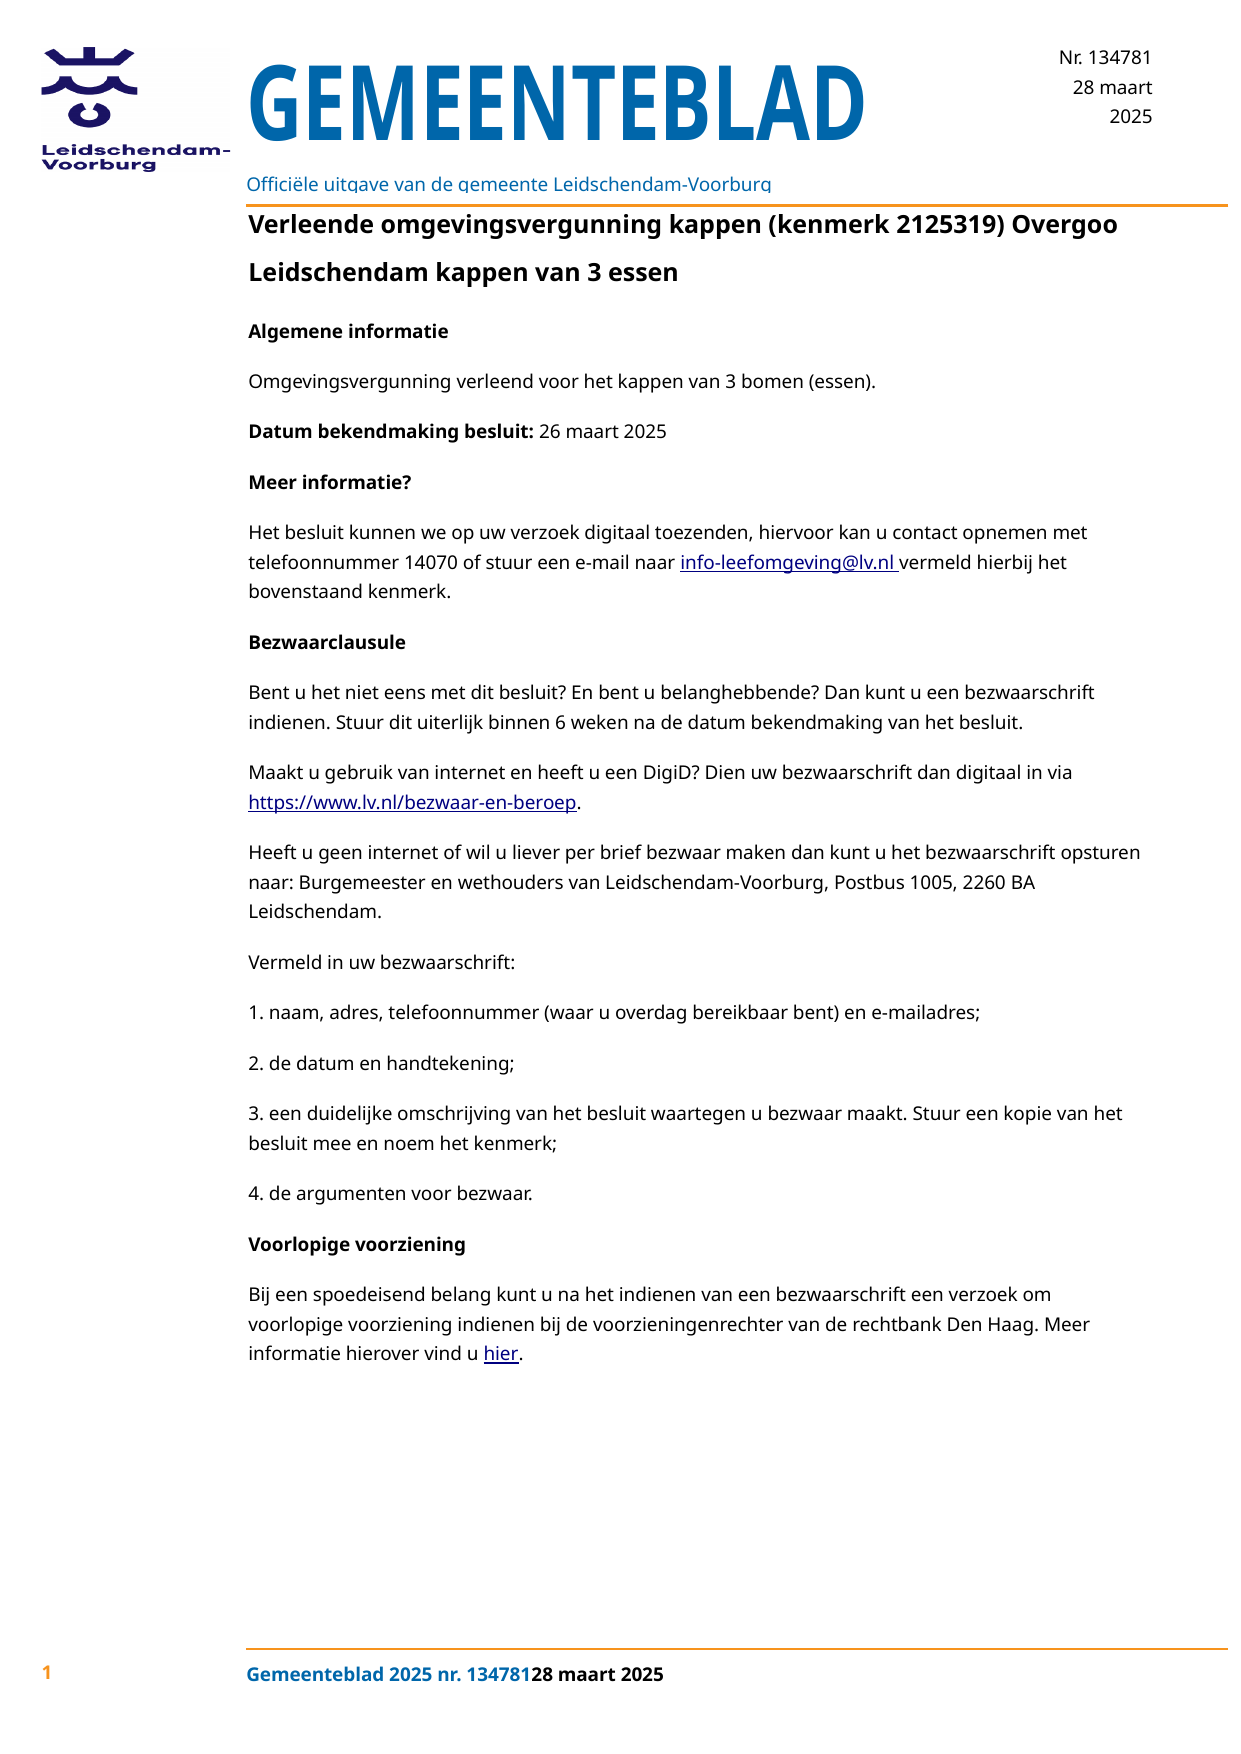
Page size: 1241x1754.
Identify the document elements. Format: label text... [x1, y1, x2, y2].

text Bezwaarclausule [248, 629, 1152, 655]
text Meer informatie? [248, 469, 1152, 495]
text Maakt u gebruik van internet en heeft u een DigiD? Dien uw bezwaarschrift dan digitaal in via https://www.lv.nl/bezwaar-en-beroep. [248, 759, 1152, 815]
text Vermeld in uw bezwaarschrift: [248, 949, 1152, 975]
text Voorlopige voorziening [248, 1231, 1152, 1257]
text Omgevingsvergunning verleend voor het kappen van 3 bomen (essen). [248, 368, 1152, 394]
text 1. naam, adres, telefoonnummer (waar u overdag bereikbaar bent) en e-mailadres; [248, 999, 1152, 1025]
text Bij een spoedeisend belang kunt u na het indienen van een bezwaarschrift een verzoek om voorlopige voorziening indienen bij de voorzieningenrechter van de rechtbank Den Haag. Meer informatie hierover vind u hier. [248, 1281, 1152, 1366]
text 3. een duidelijke omschrijving van het besluit waartegen u bezwaar maakt. Stuur een kopie van het besluit mee en noem het kenmerk; [248, 1100, 1152, 1156]
text Heeft u geen internet of wil u liever per brief bezwaar maken dan kunt u het bezwaarschrift opsturen naar: Burgemeester en wethouders van Leidschendam-Voorburg, Postbus 1005, 2260 BA Leidschendam. [248, 839, 1152, 924]
text 4. de argumenten voor bezwaar. [248, 1180, 1152, 1206]
text Datum bekendmaking besluit: 26 maart 2025 [248, 419, 1152, 444]
text Het besluit kunnen we op uw verzoek digitaal toezenden, hiervoor kan u contact opnemen met telefoonnummer 14070 of stuur een e-mail naar info-leefomgeving@lv.nl vermeld hierbij het bovenstaand kenmerk. [248, 519, 1152, 604]
picture [41, 47, 231, 172]
text Algemene informatie [248, 318, 1152, 344]
text Bent u het niet eens met dit besluit? En bent u belanghebbende? Dan kunt u een bezwaarschrift indienen. Stuur dit uiterlijk binnen 6 weken na de datum bekendmaking van het besluit. [248, 679, 1152, 735]
text Verleende omgevingsvergunning kappen (kenmerk 2125319) Overgoo Leidschendam kappen van 3 essen [248, 207, 1152, 288]
text 2. de datum en handtekening; [248, 1050, 1152, 1076]
